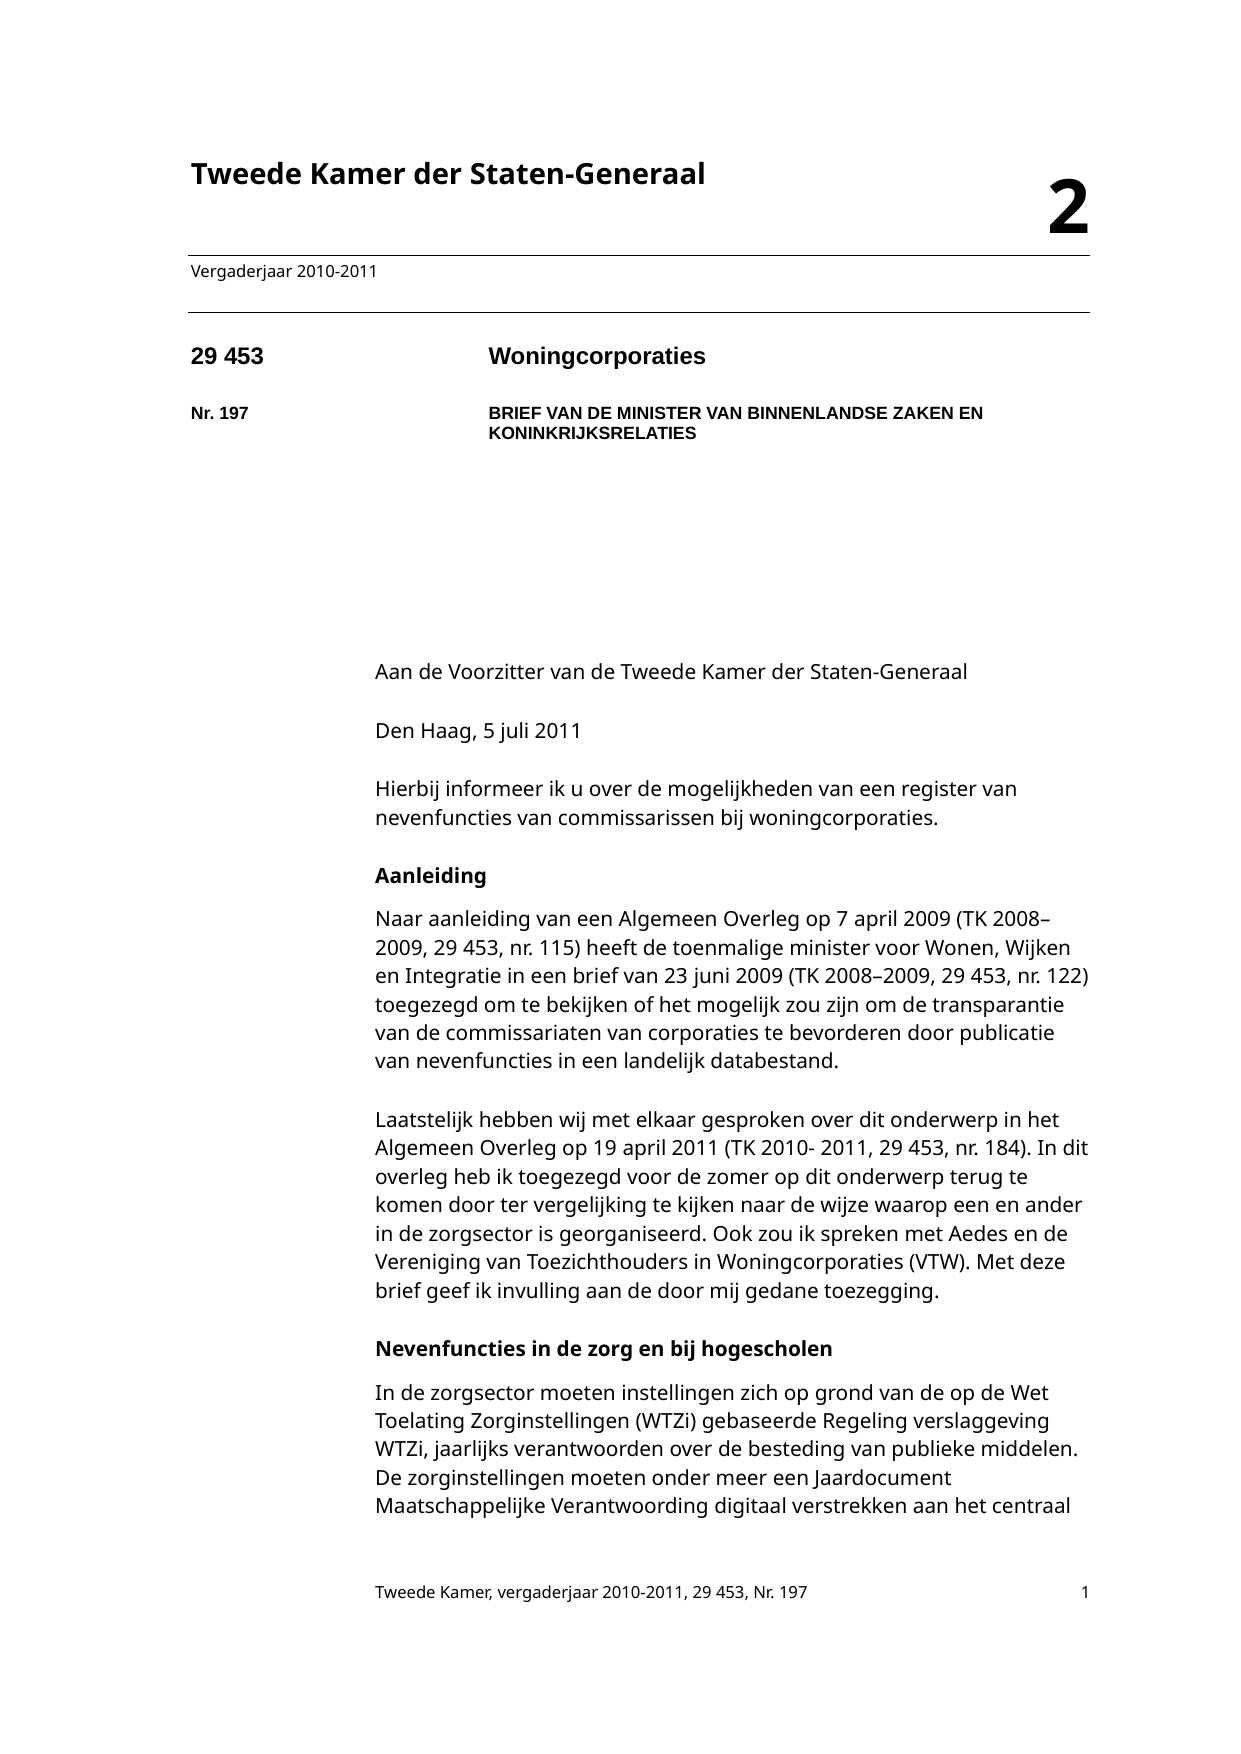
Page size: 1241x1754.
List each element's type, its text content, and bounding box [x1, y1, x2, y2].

table_cell 29 453 [188, 339, 485, 399]
table_cell Woningcorporaties [485, 339, 1090, 399]
table_header 2 [910, 150, 1090, 255]
text Nevenfuncties in de zorg en bij hogescholen [375, 1334, 1090, 1363]
text Aanleiding [375, 861, 1090, 889]
table_header Tweede Kamer der Staten-Generaal [188, 150, 909, 255]
text In de zorgsector moeten instellingen zich op grond van de op de Wet Toelating Zorginstellingen (WTZi) gebaseerde Regeling verslaggeving WTZi, jaarlijks verantwoorden over de besteding van publieke middelen. De zorginstellingen moeten onder meer een Jaardocument Maatschappelijke Verantwoording digitaal verstrekken aan het centraal [375, 1378, 1090, 1520]
table_cell [485, 256, 1090, 312]
text Naar aanleiding van een Algemeen Overleg op 7 april 2009 (TK 2008–2009, 29 453, nr. 115) heeft de toenmalige minister voor Wonen, Wijken en Integratie in een brief van 23 juni 2009 (TK 2008–2009, 29 453, nr. 122) toegezegd om te bekijken of het mogelijk zou zijn om de transparantie van de commissariaten van corporaties te bevorderen door publicatie van nevenfuncties in een landelijk databestand. [375, 904, 1090, 1075]
table_cell [188, 313, 485, 339]
table_cell [485, 313, 1090, 339]
text Den Haag, 5 juli 2011 [375, 716, 1090, 744]
table_cell BRIEF VAN DE MINISTER VAN BINNENLANDSE ZAKEN EN KONINKRIJKSRELATIES [485, 399, 1090, 539]
text Laatstelijk hebben wij met elkaar gesproken over dit onderwerp in het Algemeen Overleg op 19 april 2011 (TK 2010- 2011, 29 453, nr. 184). In dit overleg heb ik toegezegd voor de zomer op dit onderwerp terug te komen door ter vergelijking te kijken naar de wijze waarop een en ander in de zorgsector is georganiseerd. Ook zou ik spreken met Aedes en de Vereniging van Toezichthouders in Woningcorporaties (VTW). Met deze brief geef ik invulling aan de door mij gedane toezegging. [375, 1105, 1090, 1304]
text Hierbij informeer ik u over de mogelijkheden van een register van nevenfuncties van commissarissen bij woningcorporaties. [375, 774, 1090, 831]
text Aan de Voorzitter van de Tweede Kamer der Staten-Generaal [375, 657, 1090, 686]
table_cell Nr. 197 [188, 399, 485, 539]
table_cell Vergaderjaar 2010-2011 [188, 256, 485, 312]
